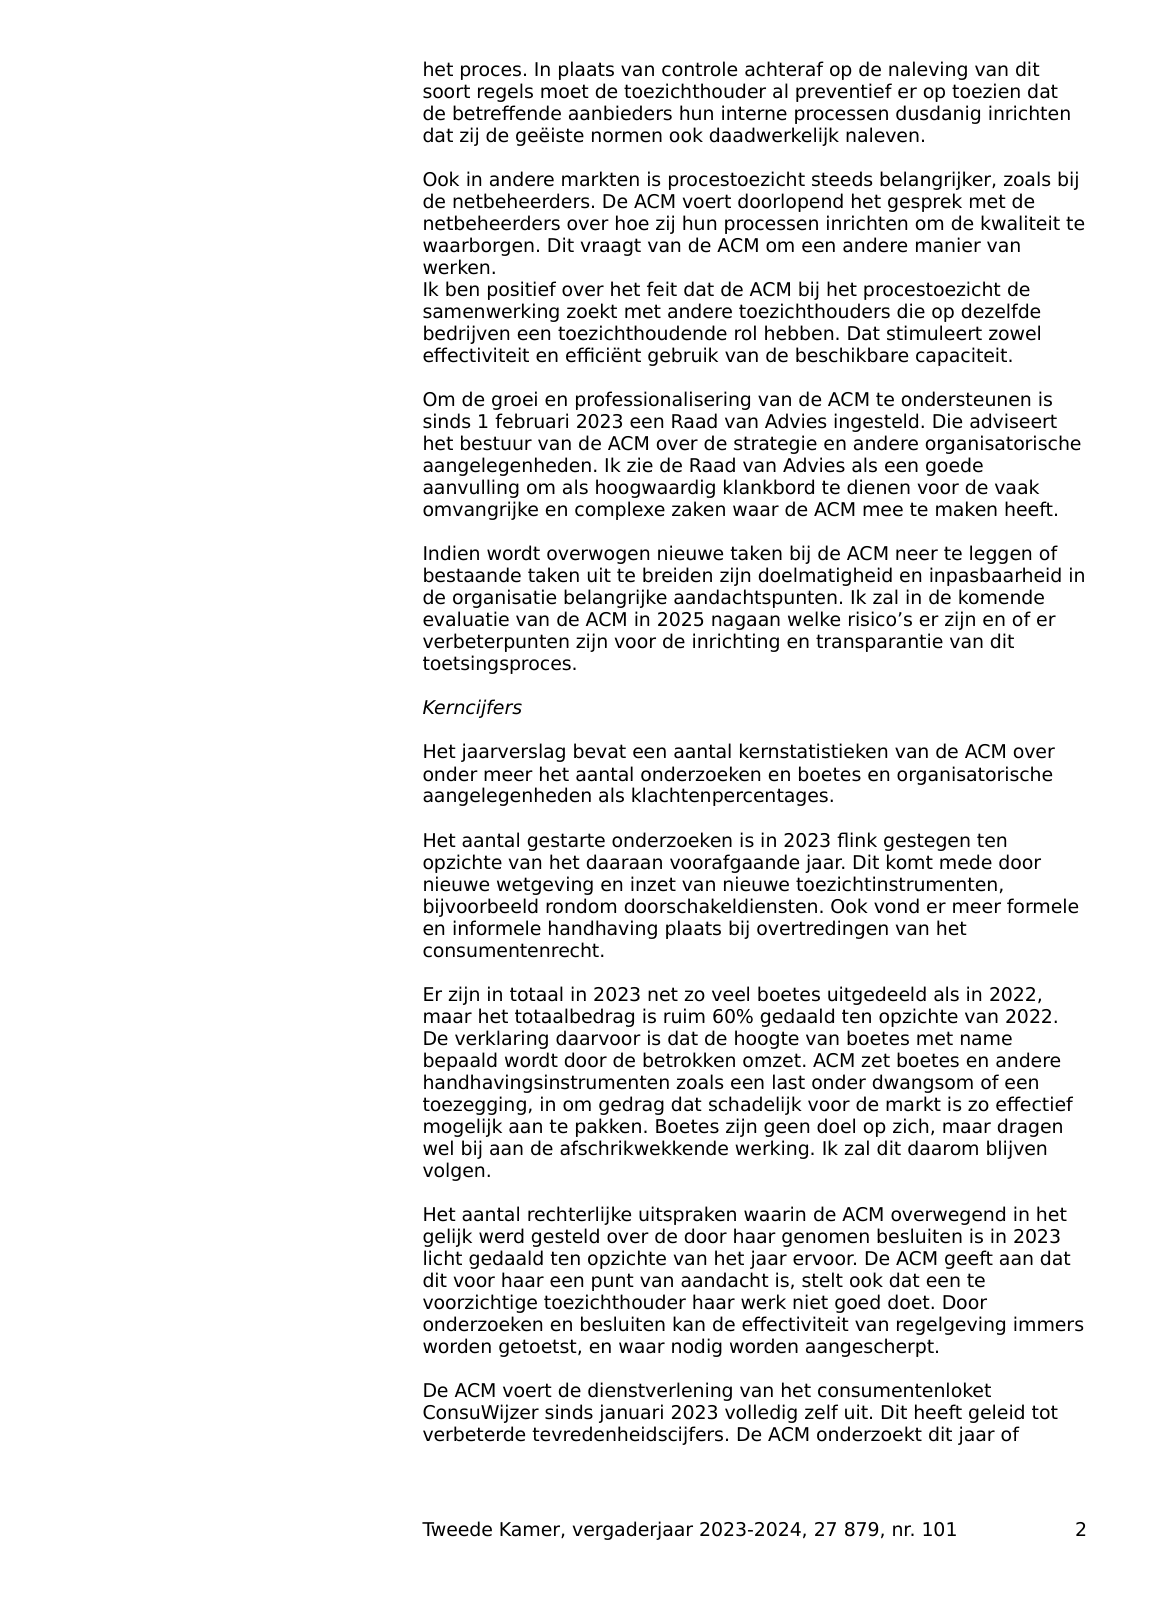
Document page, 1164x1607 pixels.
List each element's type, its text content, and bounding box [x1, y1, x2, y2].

subtitle Kerncijfers [422, 697, 1087, 719]
text Het jaarverslag bevat een aantal kernstatistieken van de ACM over onder meer het aantal onderzoeken en boetes en organisatorische aangelegenheden als klachtenpercentages. [422, 741, 1087, 807]
text Indien wordt overwogen nieuwe taken bij de ACM neer te leggen of bestaande taken uit te breiden zijn doelmatigheid en inpasbaarheid in de organisatie belangrijke aandachtspunten. Ik zal in de komende evaluatie van de ACM in 2025 nagaan welke risico’s er zijn en of er verbeterpunten zijn voor de inrichting en transparantie van dit toetsingsproces. [422, 543, 1087, 675]
text Ook in andere markten is procestoezicht steeds belangrijker, zoals bij de netbeheerders. De ACM voert doorlopend het gesprek met de netbeheerders over hoe zij hun processen inrichten om de kwaliteit te waarborgen. Dit vraagt van de ACM om een andere manier van werken. [422, 169, 1087, 279]
text het proces. In plaats van controle achteraf op de naleving van dit soort regels moet de toezichthouder al preventief er op toezien dat de betreffende aanbieders hun interne processen dusdanig inrichten dat zij de geëiste normen ook daadwerkelijk naleven. [422, 59, 1087, 147]
text Het aantal rechterlijke uitspraken waarin de ACM overwegend in het gelijk werd gesteld over de door haar genomen besluiten is in 2023 licht gedaald ten opzichte van het jaar ervoor. De ACM geeft aan dat dit voor haar een punt van aandacht is, stelt ook dat een te voorzichtige toezichthouder haar werk niet goed doet. Door onderzoeken en besluiten kan de effectiviteit van regelgeving immers worden getoetst, en waar nodig worden aangescherpt. [422, 1204, 1087, 1357]
text Het aantal gestarte onderzoeken is in 2023 flink gestegen ten opzichte van het daaraan voorafgaande jaar. Dit komt mede door nieuwe wetgeving en inzet van nieuwe toezichtinstrumenten, bijvoorbeeld rondom doorschakeldiensten. Ook vond er meer formele en informele handhaving plaats bij overtredingen van het consumentenrecht. [422, 829, 1087, 961]
text Er zijn in totaal in 2023 net zo veel boetes uitgedeeld als in 2022, maar het totaalbedrag is ruim 60% gedaald ten opzichte van 2022. De verklaring daarvoor is dat de hoogte van boetes met name bepaald wordt door de betrokken omzet. ACM zet boetes en andere handhavingsinstrumenten zoals een last onder dwangsom of een toezegging, in om gedrag dat schadelijk voor de markt is zo effectief mogelijk aan te pakken. Boetes zijn geen doel op zich, maar dragen wel bij aan de afschrikwekkende werking. Ik zal dit daarom blijven volgen. [422, 984, 1087, 1181]
text De ACM voert de dienstverlening van het consumentenloket ConsuWijzer sinds januari 2023 volledig zelf uit. Dit heeft geleid tot verbeterde tevredenheidscijfers. De ACM onderzoekt dit jaar of [422, 1380, 1087, 1446]
text Om de groei en professionalisering van de ACM te ondersteunen is sinds 1 februari 2023 een Raad van Advies ingesteld. Die adviseert het bestuur van de ACM over de strategie en andere organisatorische aangelegenheden. Ik zie de Raad van Advies als een goede aanvulling om als hoogwaardig klankbord te dienen voor de vaak omvangrijke en complexe zaken waar de ACM mee te maken heeft. [422, 389, 1087, 521]
text Ik ben positief over het feit dat de ACM bij het procestoezicht de samenwerking zoekt met andere toezichthouders die op dezelfde bedrijven een toezichthoudende rol hebben. Dat stimuleert zowel effectiviteit en efficiënt gebruik van de beschikbare capaciteit. [422, 279, 1087, 367]
